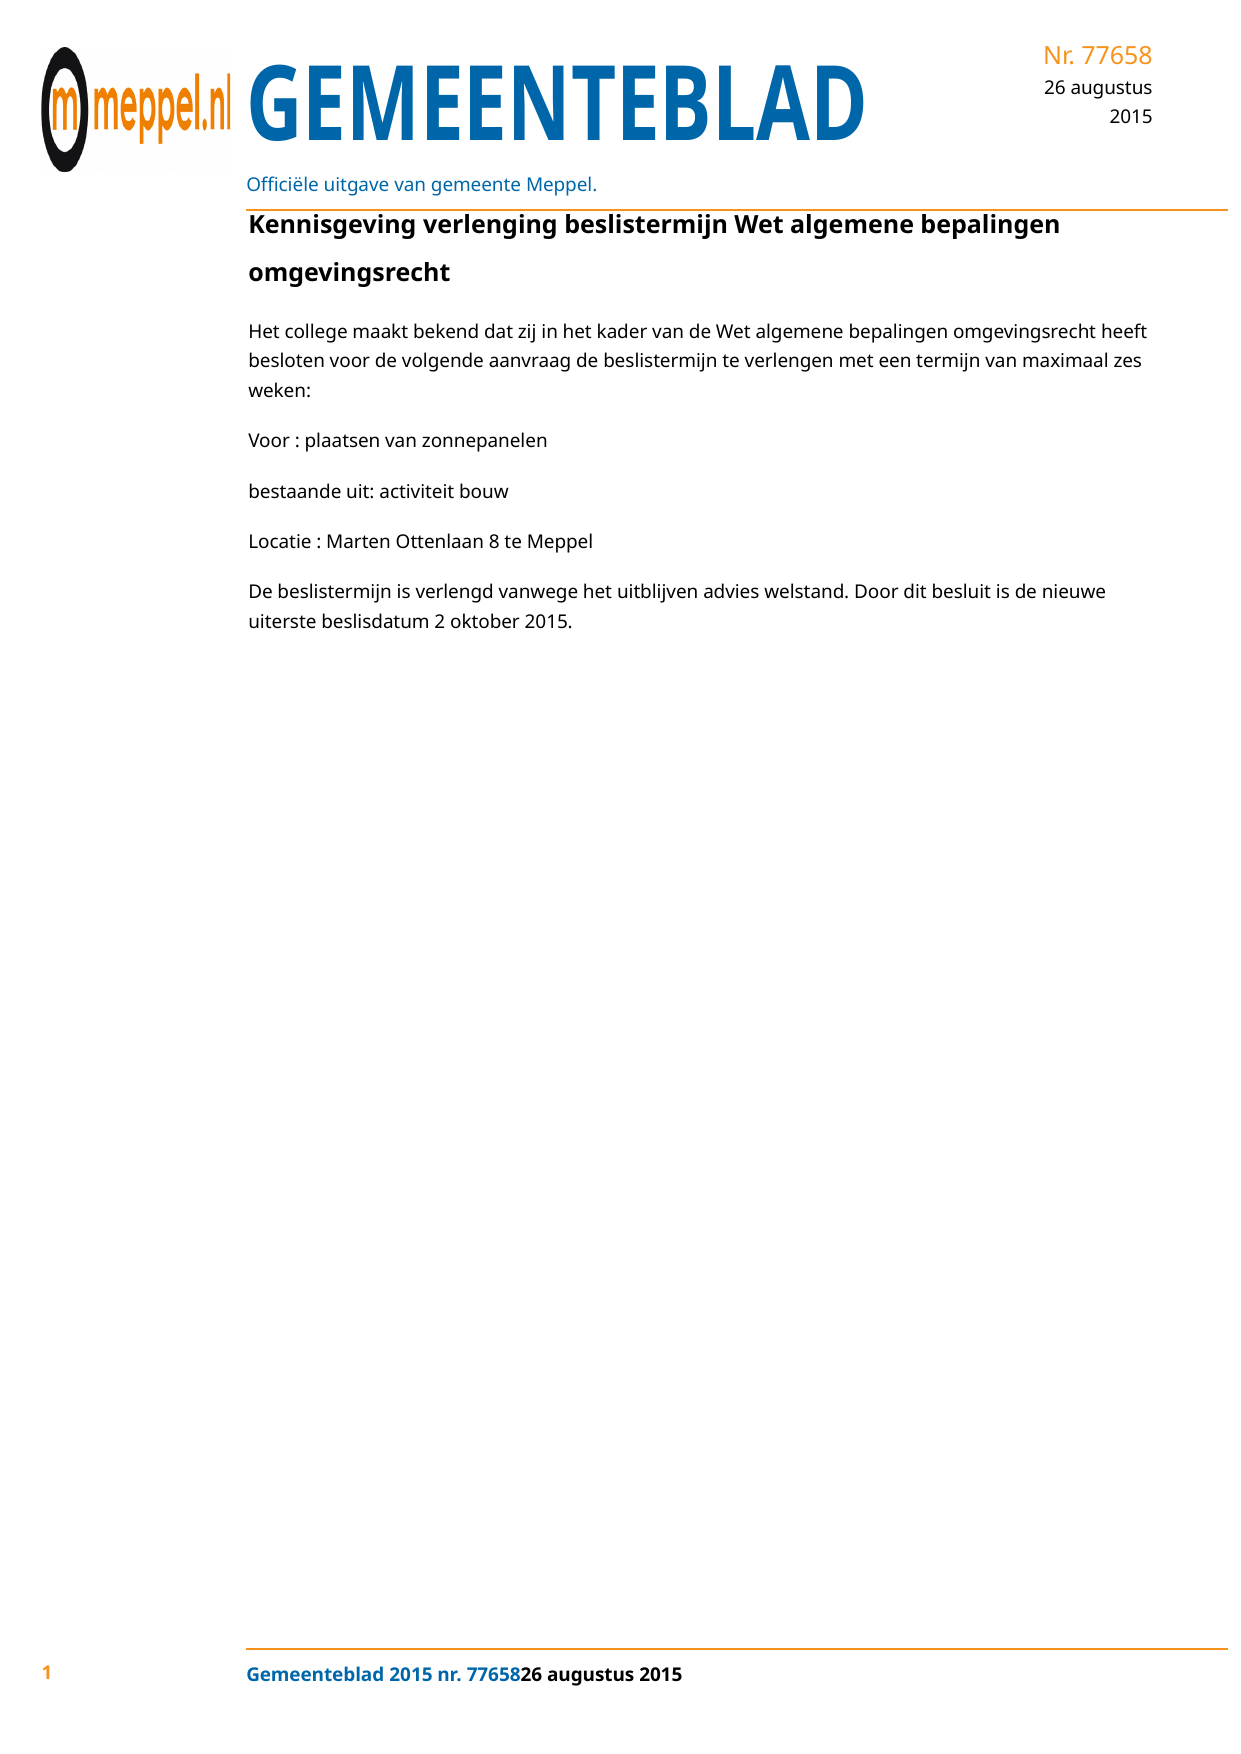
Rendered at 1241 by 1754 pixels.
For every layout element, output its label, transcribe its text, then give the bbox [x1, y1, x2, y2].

text Locatie : Marten Ottenlaan 8 te Meppel [248, 528, 1152, 554]
text De beslistermijn is verlengd vanwege het uitblijven advies welstand. Door dit besluit is de nieuwe uiterste beslisdatum 2 oktober 2015. [248, 579, 1152, 634]
text Het college maakt bekend dat zij in het kader van de Wet algemene bepalingen omgevingsrecht heeft besloten voor de volgende aanvraag de beslistermijn te verlengen met een termijn van maximaal zes weken: [248, 318, 1152, 403]
text bestaande uit: activiteit bouw [248, 478, 1152, 504]
picture [41, 47, 231, 172]
text Kennisgeving verlenging beslistermijn Wet algemene bepalingen omgevingsrecht [248, 211, 1152, 288]
text Voor : plaatsen van zonnepanelen [248, 427, 1152, 453]
